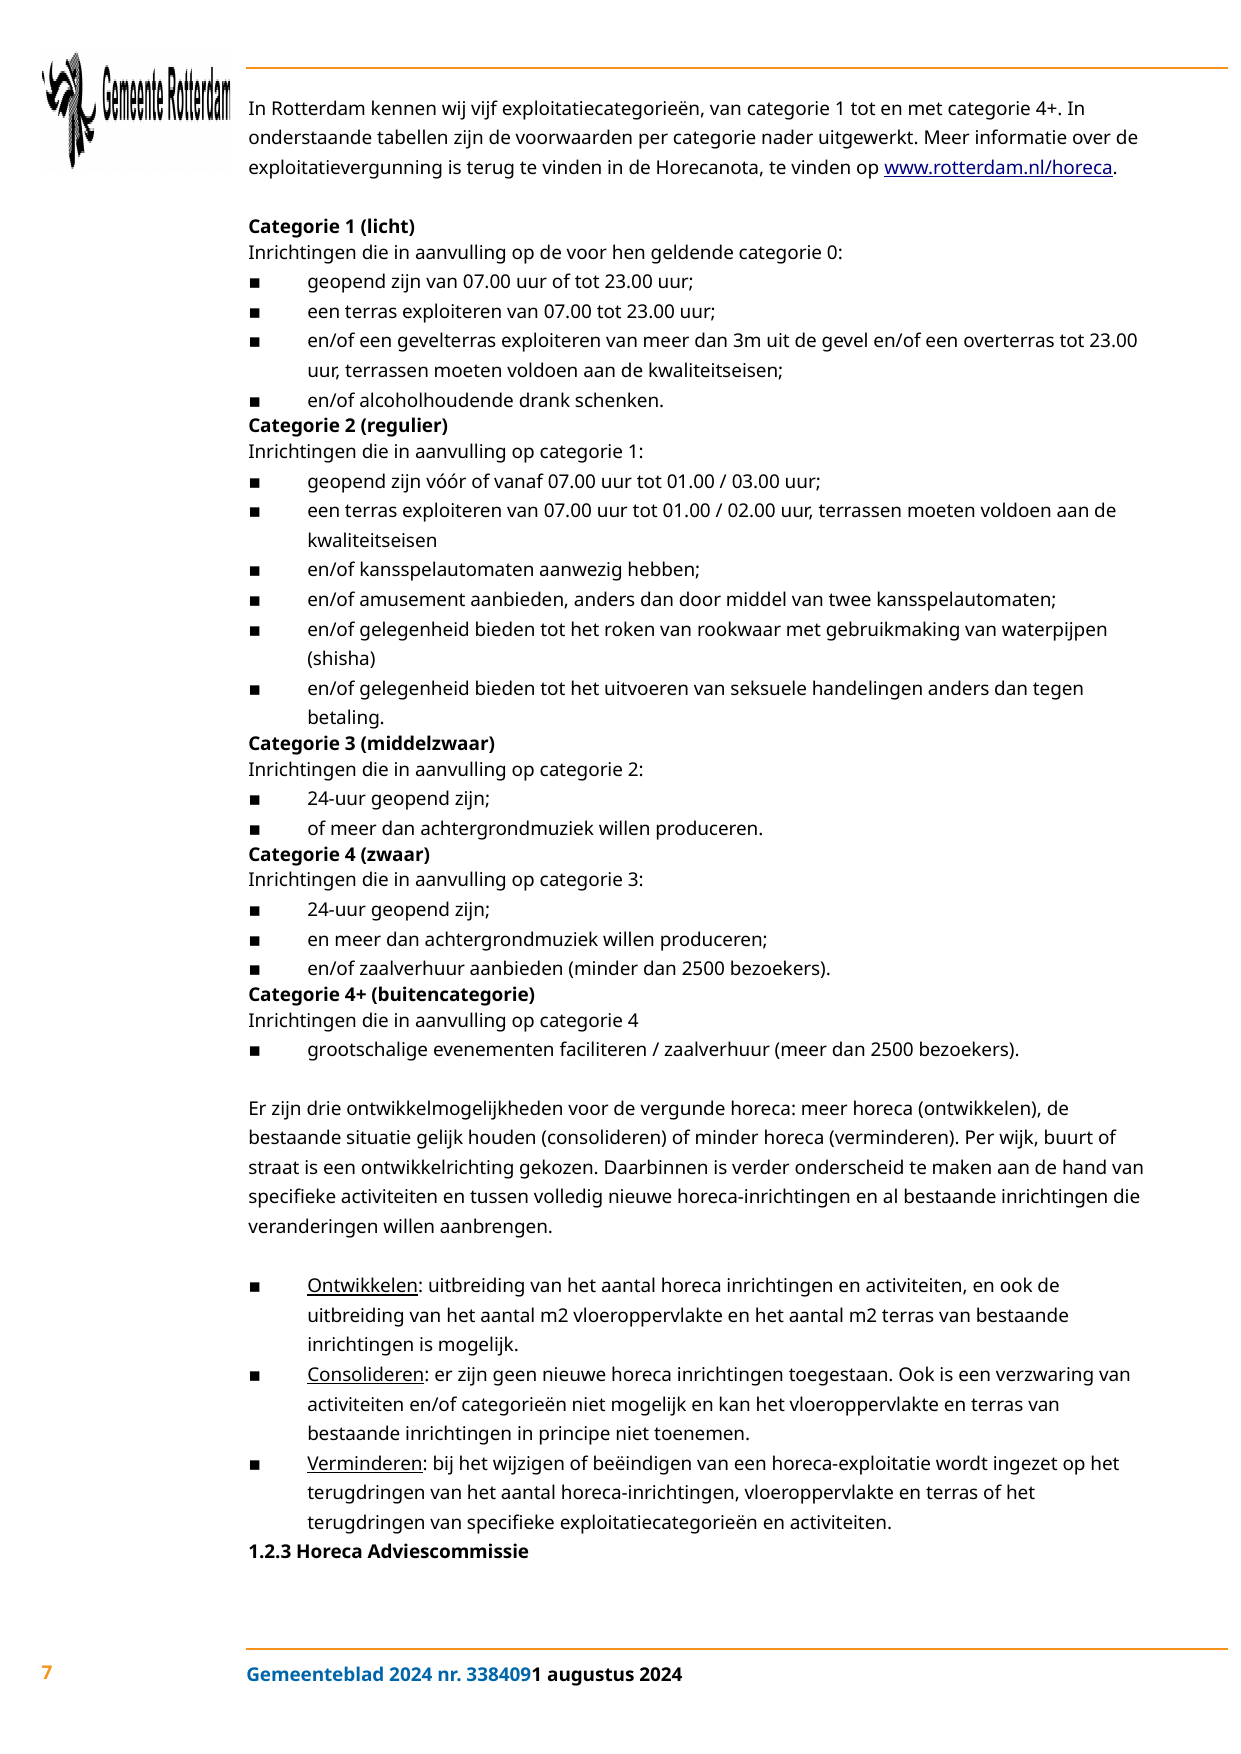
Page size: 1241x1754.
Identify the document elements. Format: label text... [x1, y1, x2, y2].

table_header Categorie 1 (licht) [248, 213, 1152, 239]
table_cell Inrichtingen die in aanvulling op categorie 3: 24-uur geopend zijn; en meer dan achtergrondmuziek willen produceren; en/of zaalverhuur aanbieden (minder dan 2500 bezoekers). [248, 867, 1152, 981]
text Er zijn drie ontwikkelmogelijkheden voor de vergunde horeca: meer horeca (ontwikkelen), de bestaande situatie gelijk houden (consolideren) of minder horeca (verminderen). Per wijk, buurt of straat is een ontwikkelrichting gekozen. Daarbinnen is verder onderscheid te maken aan de hand van specifieke activiteiten en tussen volledig nieuwe horeca-inrichtingen en al bestaande inrichtingen die veranderingen willen aanbrengen. [248, 1095, 1152, 1239]
text 1.2.3 Horeca Adviescommissie [248, 1539, 1152, 1564]
table_cell Categorie 4+ (buitencategorie) [248, 981, 1152, 1007]
table_cell Inrichtingen die in aanvulling op categorie 4 grootschalige evenementen faciliteren / zaalverhuur (meer dan 2500 bezoekers). [248, 1007, 1152, 1062]
table_cell Inrichtingen die in aanvulling op de voor hen geldende categorie 0: geopend zijn van 07.00 uur of tot 23.00 uur; een terras exploiteren van 07.00 tot 23.00 uur; en/of een gevelterras exploiteren van meer dan 3m uit de gevel en/of een overterras tot 23.00 uur, terrassen moeten voldoen aan de kwaliteitseisen; en/of alcoholhoudende drank schenken. [248, 239, 1152, 413]
table_cell Categorie 3 (middelzwaar) [248, 730, 1152, 756]
list Consolideren: er zijn geen nieuwe horeca inrichtingen toegestaan. Ook is een verzwaring van activiteiten en/of categorieën niet mogelijk en kan het vloeroppervlakte en terras van bestaande inrichtingen in principe niet toenemen. [248, 1361, 1152, 1446]
list Verminderen: bij het wijzigen of beëindigen van een horeca-exploitatie wordt ingezet op het terugdringen van het aantal horeca-inrichtingen, vloeroppervlakte en terras of het terugdringen van specifieke exploitatiecategorieën en activiteiten. [248, 1450, 1152, 1535]
table_cell Inrichtingen die in aanvulling op categorie 1: geopend zijn vóór of vanaf 07.00 uur tot 01.00 / 03.00 uur; een terras exploiteren van 07.00 uur tot 01.00 / 02.00 uur, terrassen moeten voldoen aan de kwaliteitseisen en/of kansspelautomaten aanwezig hebben; en/of amusement aanbieden, anders dan door middel van twee kansspelautomaten; en/of gelegenheid bieden tot het roken van rookwaar met gebruikmaking van waterpijpen (shisha) en/of gelegenheid bieden tot het uitvoeren van seksuele handelingen anders dan tegen betaling. [248, 438, 1152, 730]
text In Rotterdam kennen wij vijf exploitatiecategorieën, van categorie 1 tot en met categorie 4+. In onderstaande tabellen zijn de voorwaarden per categorie nader uitgewerkt. Meer informatie over de exploitatievergunning is terug te vinden in de Horecanota, te vinden op www.rotterdam.nl/horeca. [248, 95, 1152, 180]
table_cell Inrichtingen die in aanvulling op categorie 2: 24-uur geopend zijn; of meer dan achtergrondmuziek willen produceren. [248, 756, 1152, 841]
list Ontwikkelen: uitbreiding van het aantal horeca inrichtingen en activiteiten, en ook de uitbreiding van het aantal m2 vloeroppervlakte en het aantal m2 terras van bestaande inrichtingen is mogelijk. [248, 1272, 1152, 1357]
table_cell Categorie 2 (regulier) [248, 413, 1152, 438]
picture [41, 47, 231, 172]
table_cell Categorie 4 (zwaar) [248, 841, 1152, 867]
